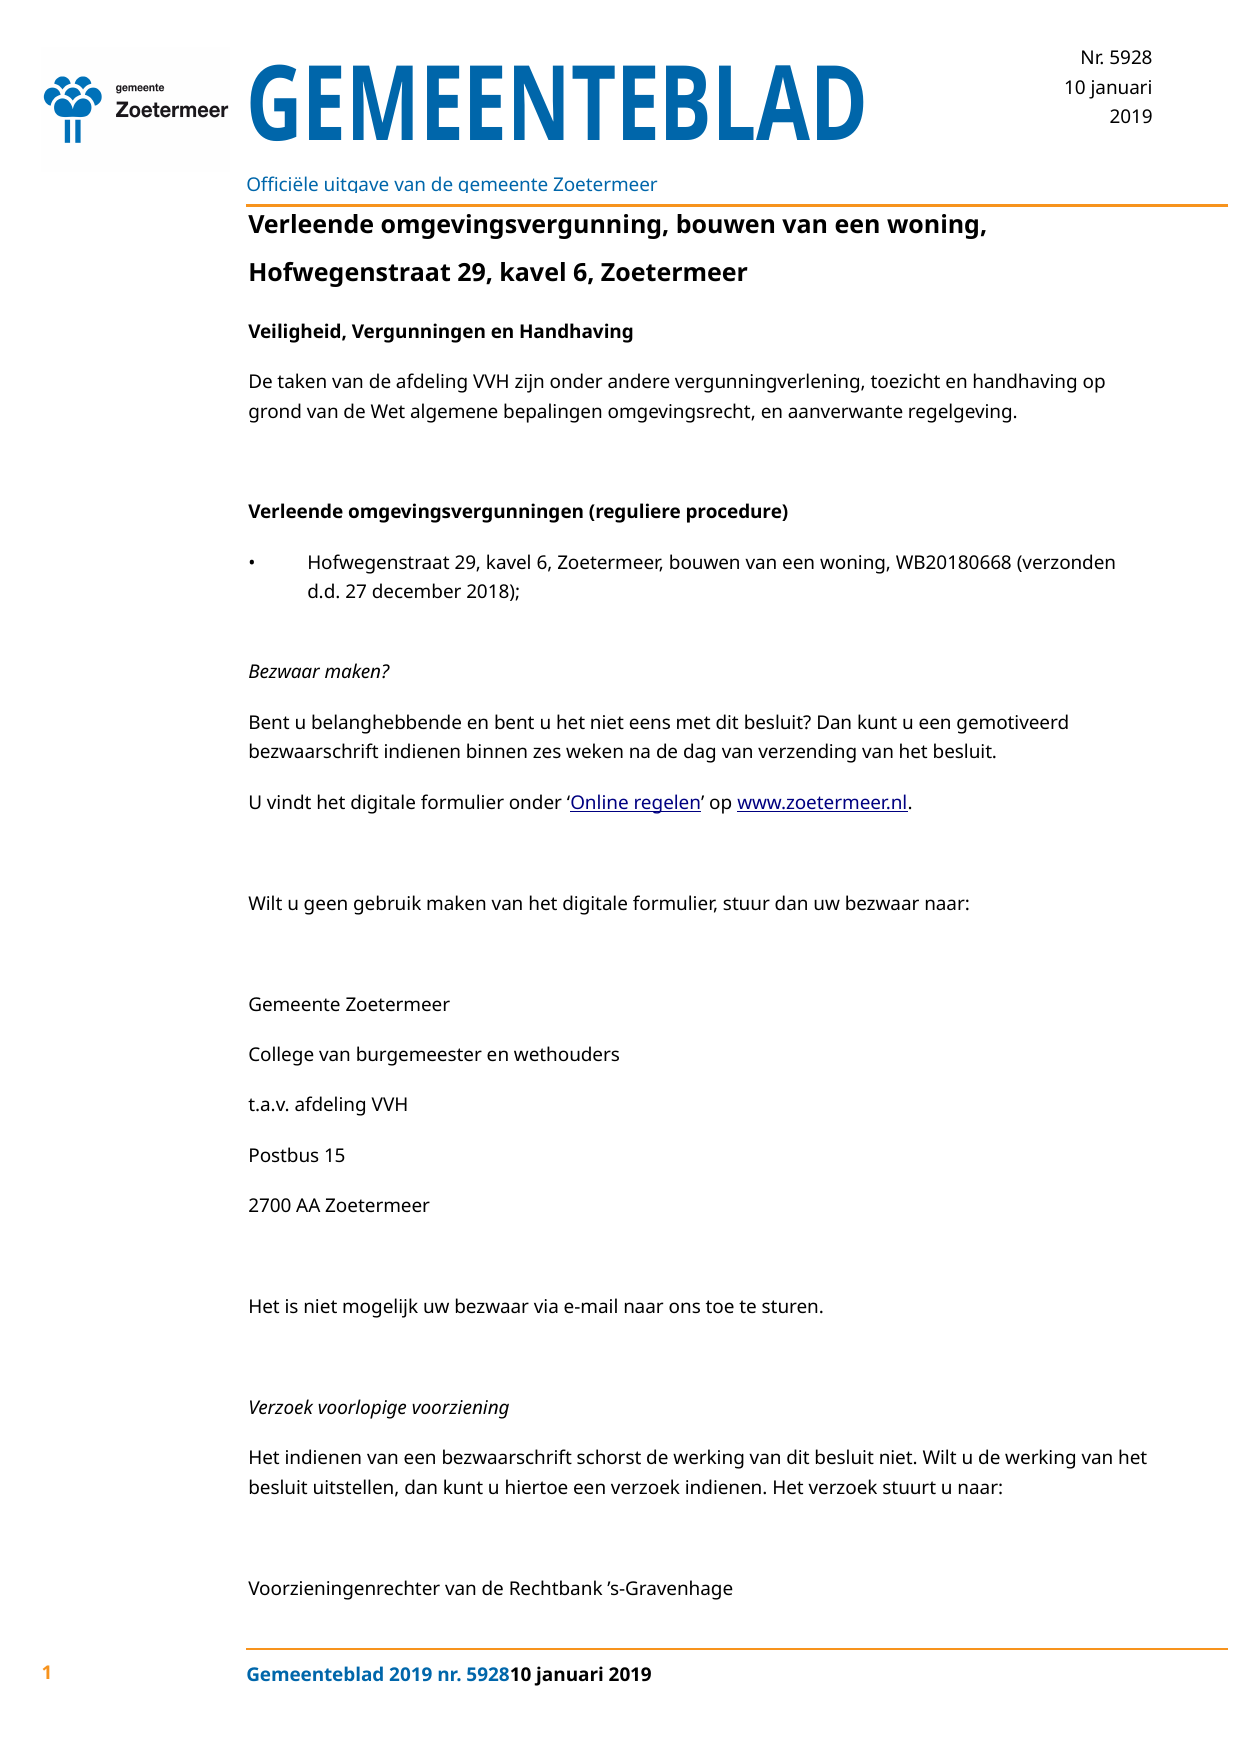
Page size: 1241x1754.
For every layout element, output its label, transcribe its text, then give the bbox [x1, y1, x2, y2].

text Verleende omgevingsvergunningen (reguliere procedure) [248, 499, 1152, 524]
text Verleende omgevingsvergunning, bouwen van een woning, Hofwegenstraat 29, kavel 6, Zoetermeer [248, 207, 1152, 288]
text Gemeente Zoetermeer [248, 991, 1152, 1017]
text 2700 AA Zoetermeer [248, 1192, 1152, 1218]
text Wilt u geen gebruik maken van het digitale formulier, stuur dan uw bezwaar naar: [248, 890, 1152, 916]
text Voorzieningenrechter van de Rechtbank ’s-Gravenhage [248, 1575, 1152, 1601]
list Hofwegenstraat 29, kavel 6, Zoetermeer, bouwen van een woning, WB20180668 (verzonden d.d. 27 december 2018); [248, 549, 1152, 604]
picture [41, 47, 231, 172]
text t.a.v. afdeling VVH [248, 1092, 1152, 1117]
text De taken van de afdeling VVH zijn onder andere vergunningverlening, toezicht en handhaving op grond van de Wet algemene bepalingen omgevingsrecht, en aanverwante regelgeving. [248, 368, 1152, 424]
text Verzoek voorlopige voorziening [248, 1394, 1152, 1420]
text Veiligheid, Vergunningen en Handhaving [248, 318, 1152, 344]
text College van burgemeester en wethouders [248, 1041, 1152, 1067]
text Het is niet mogelijk uw bezwaar via e-mail naar ons toe te sturen. [248, 1293, 1152, 1319]
text U vindt het digitale formulier onder ‘Online regelen’ op www.zoetermeer.nl. [248, 789, 1152, 815]
text Bezwaar maken? [248, 659, 1152, 684]
text Het indienen van een bezwaarschrift schorst de werking van dit besluit niet. Wilt u de werking van het besluit uitstellen, dan kunt u hiertoe een verzoek indienen. Het verzoek stuurt u naar: [248, 1444, 1152, 1500]
text Bent u belanghebbende en bent u het niet eens met dit besluit? Dan kunt u een gemotiveerd bezwaarschrift indienen binnen zes weken na de dag van verzending van het besluit. [248, 709, 1152, 764]
text Postbus 15 [248, 1142, 1152, 1168]
